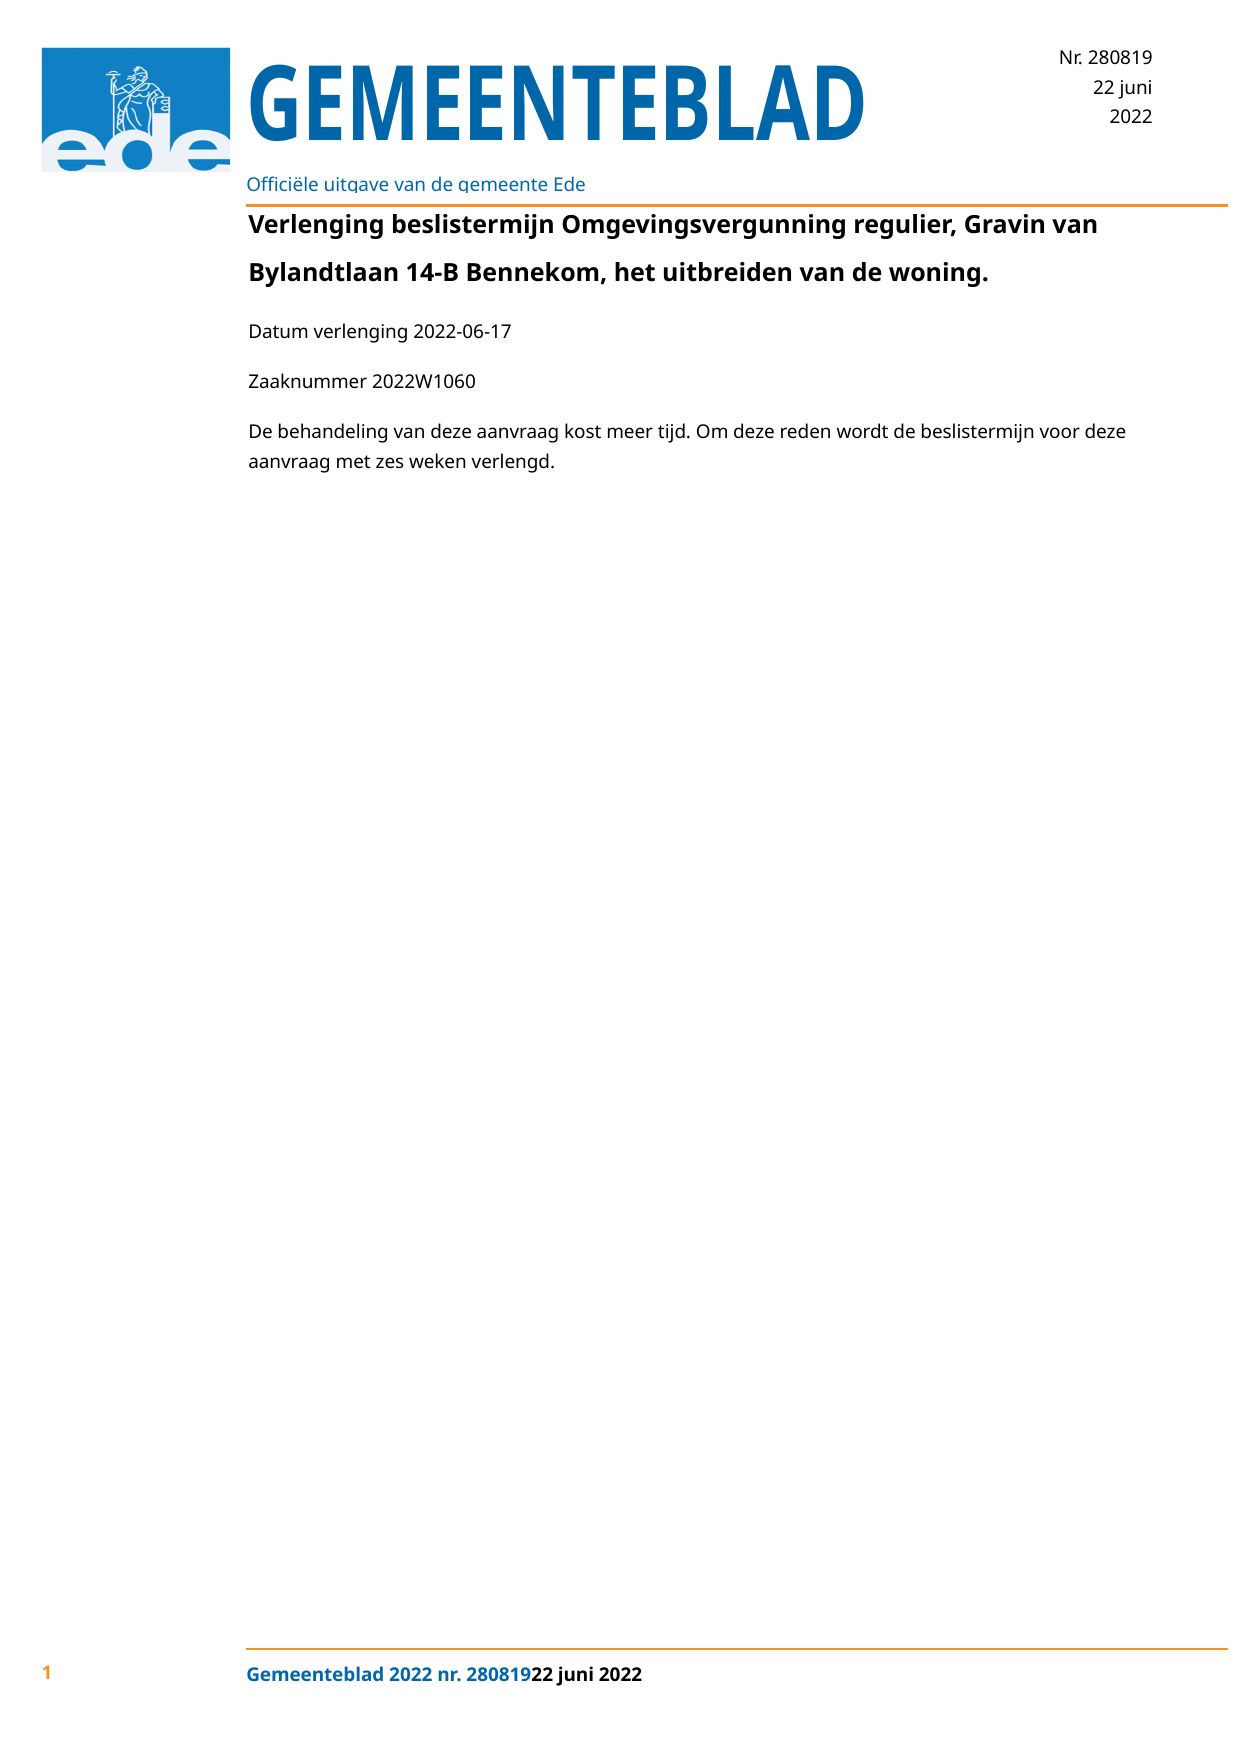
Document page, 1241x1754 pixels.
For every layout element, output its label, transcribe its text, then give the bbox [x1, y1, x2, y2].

text Datum verlenging 2022-06-17 [248, 318, 1152, 344]
picture [41, 47, 231, 172]
text Verlenging beslistermijn Omgevingsvergunning regulier, Gravin van Bylandtlaan 14-B Bennekom, het uitbreiden van de woning. [248, 207, 1152, 288]
text Zaaknummer 2022W1060 [248, 368, 1152, 394]
text De behandeling van deze aanvraag kost meer tijd. Om deze reden wordt de beslistermijn voor deze aanvraag met zes weken verlengd. [248, 419, 1152, 474]
